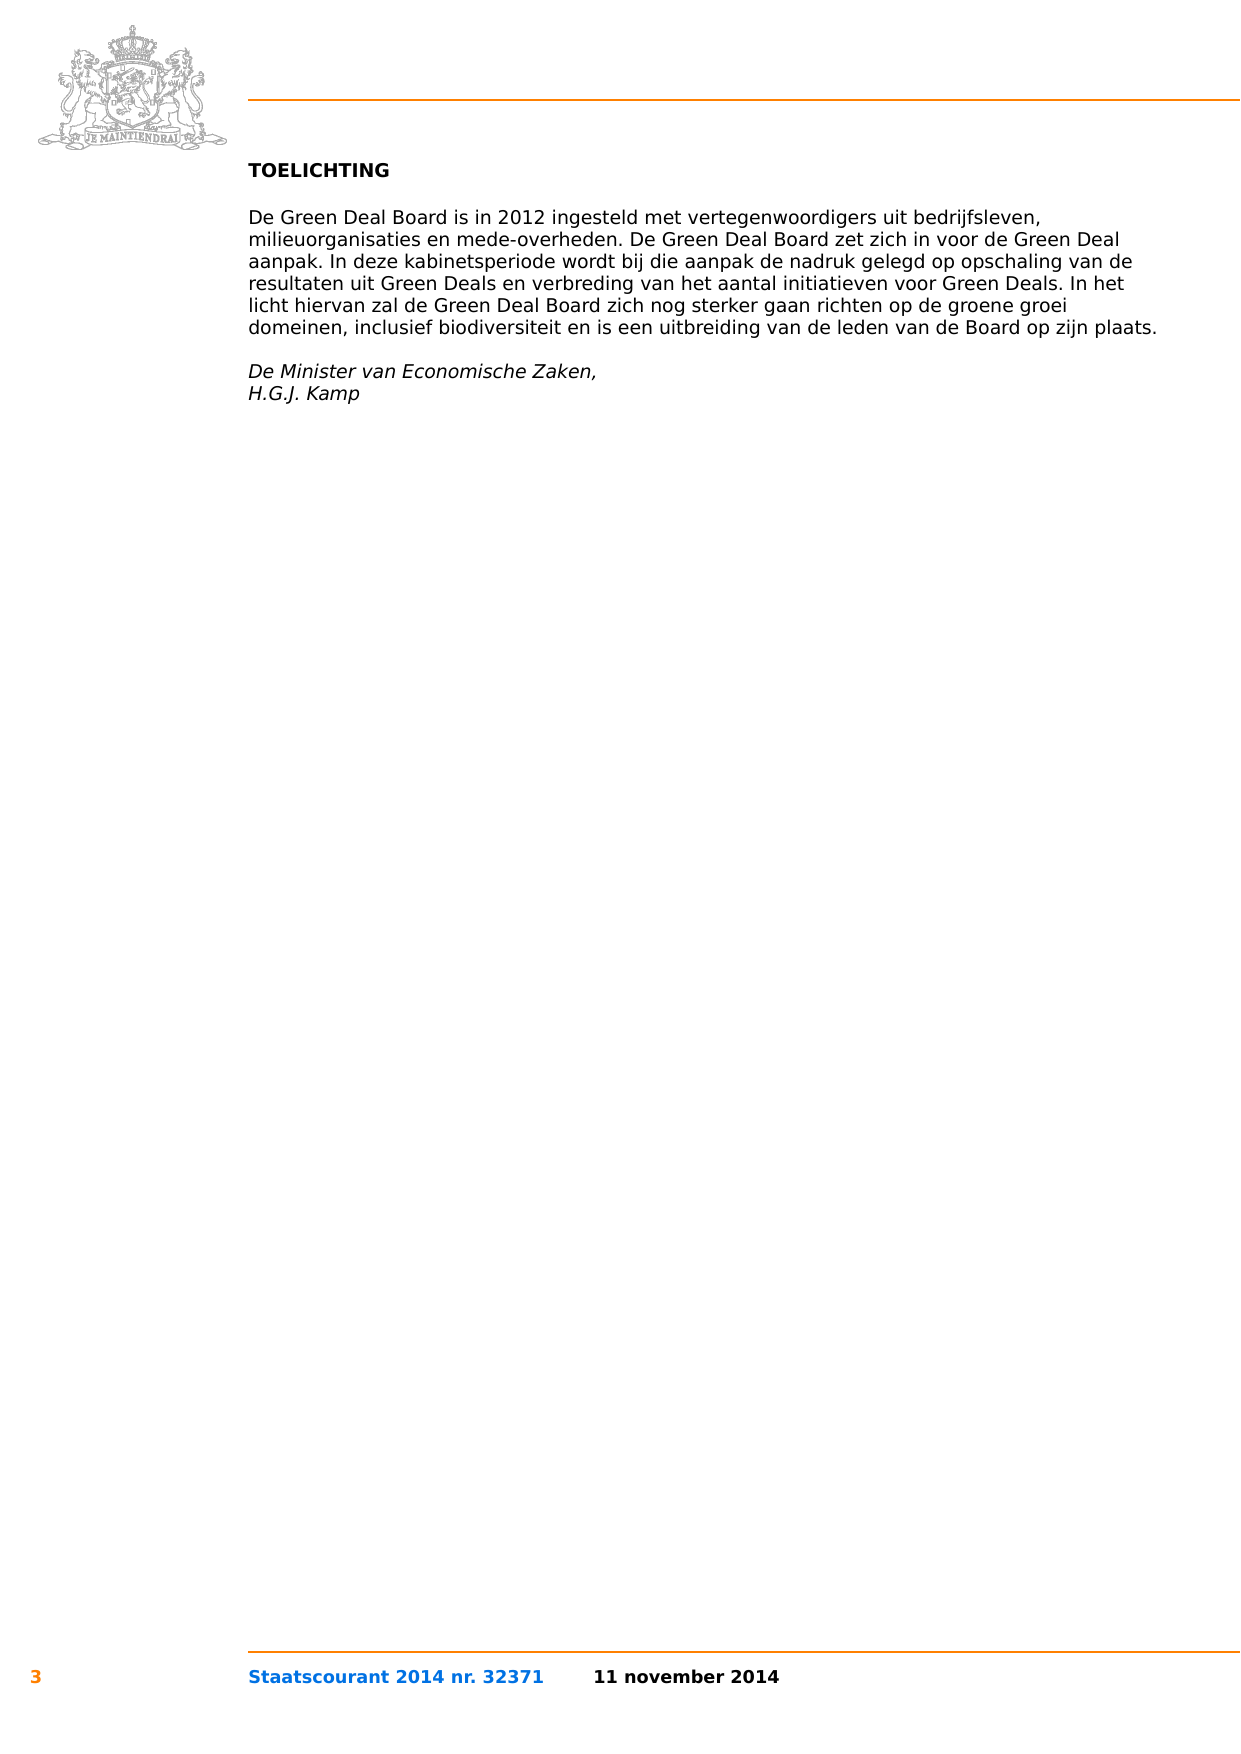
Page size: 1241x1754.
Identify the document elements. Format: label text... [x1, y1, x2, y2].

text De Green Deal Board is in 2012 ingesteld met vertegenwoordigers uit bedrijfsleven, milieuorganisaties en mede-overheden. De Green Deal Board zet zich in voor de Green Deal aanpak. In deze kabinetsperiode wordt bij die aanpak de nadruk gelegd op opschaling van de resultaten uit Green Deals en verbreding van het aantal initiatieven voor Green Deals. In het licht hiervan zal de Green Deal Board zich nog sterker gaan richten op de groene groei domeinen, inclusief biodiversiteit en is een uitbreiding van de leden van de Board op zijn plaats. [248, 207, 1163, 339]
text De Minister van Economische Zaken, H.G.J. Kamp [248, 361, 1163, 404]
subtitle TOELICHTING [248, 160, 1163, 182]
picture [38, 25, 227, 150]
